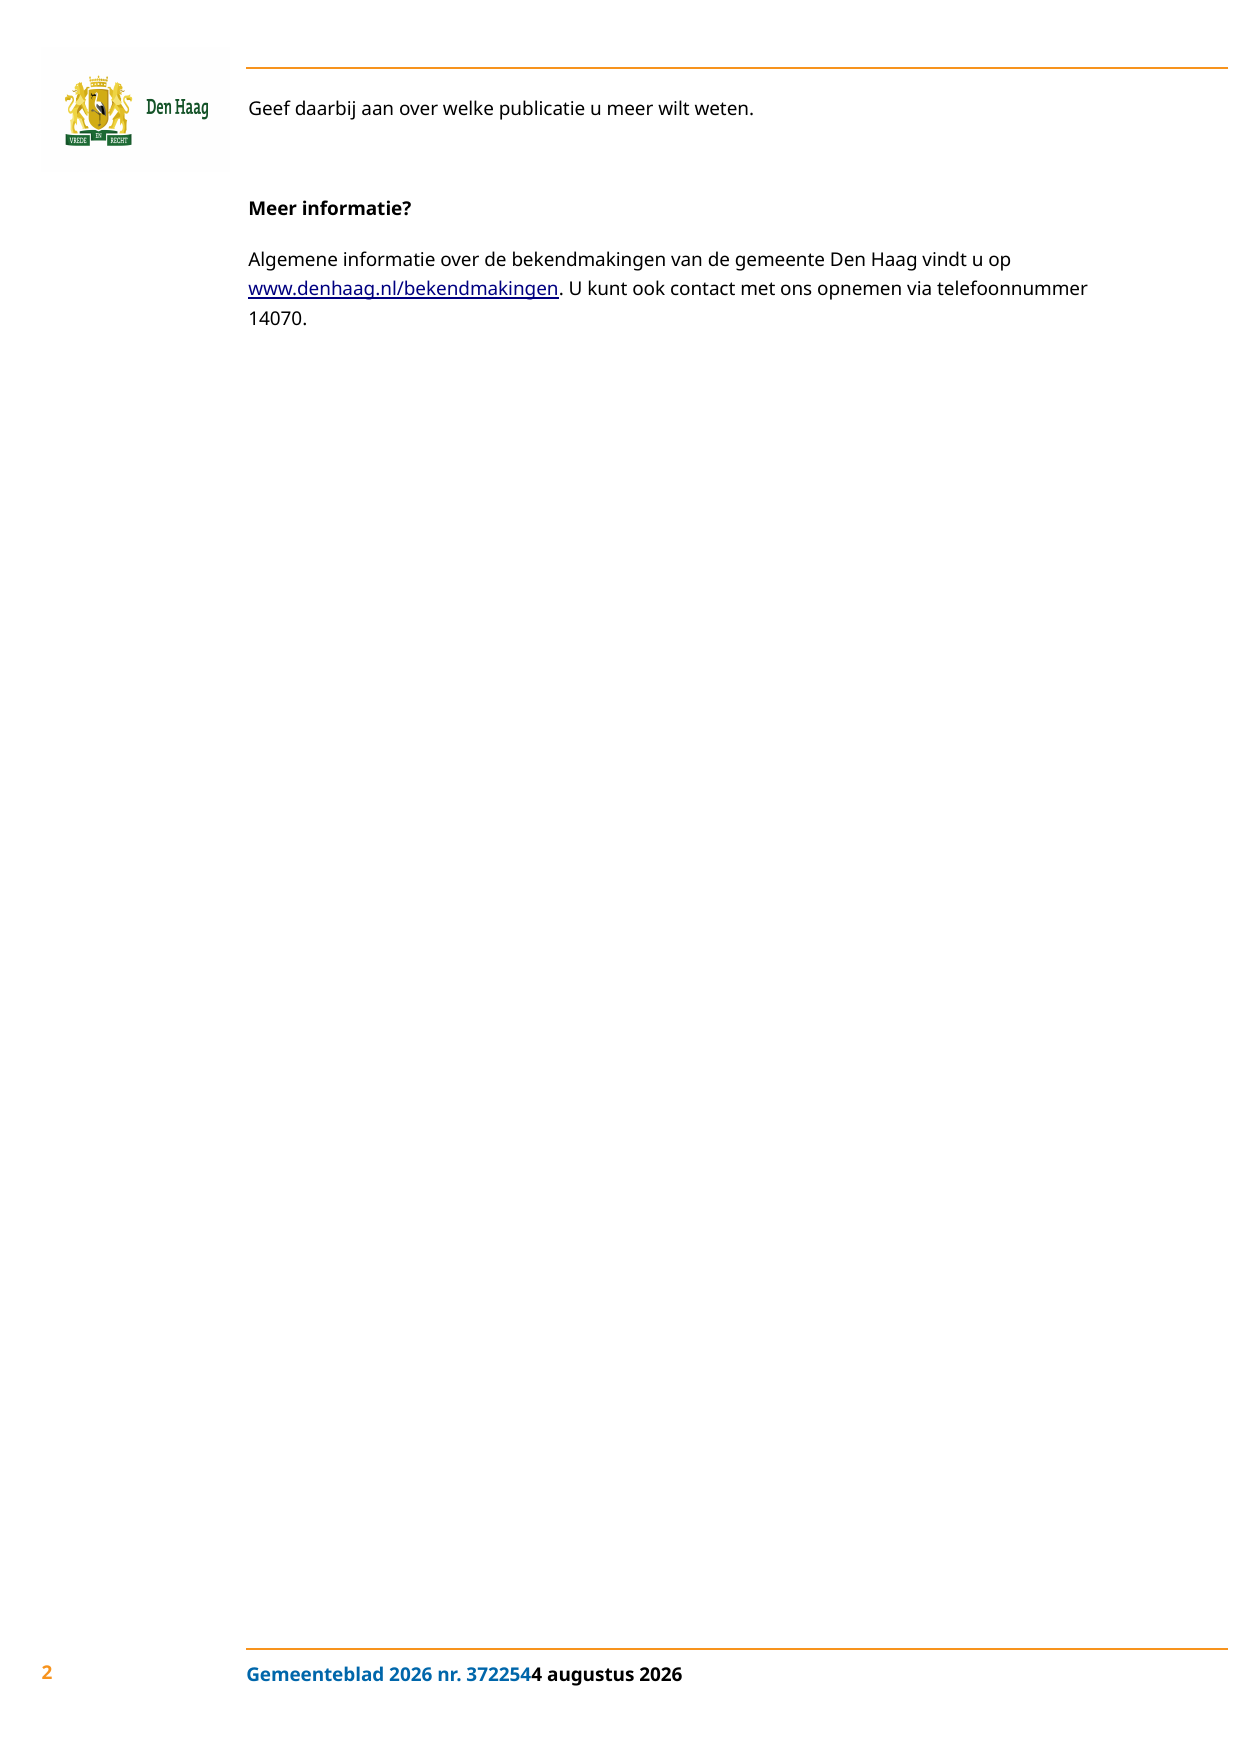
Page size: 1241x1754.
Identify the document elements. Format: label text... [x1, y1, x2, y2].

text Algemene informatie over de bekendmakingen van de gemeente Den Haag vindt u op www.denhaag.nl/bekendmakingen. U kunt ook contact met ons opnemen via telefoonnummer 14070. [248, 246, 1152, 331]
text Geef daarbij aan over welke publicatie u meer wilt weten. [248, 95, 1152, 121]
picture [41, 47, 231, 172]
text Meer informatie? [248, 196, 1152, 221]
